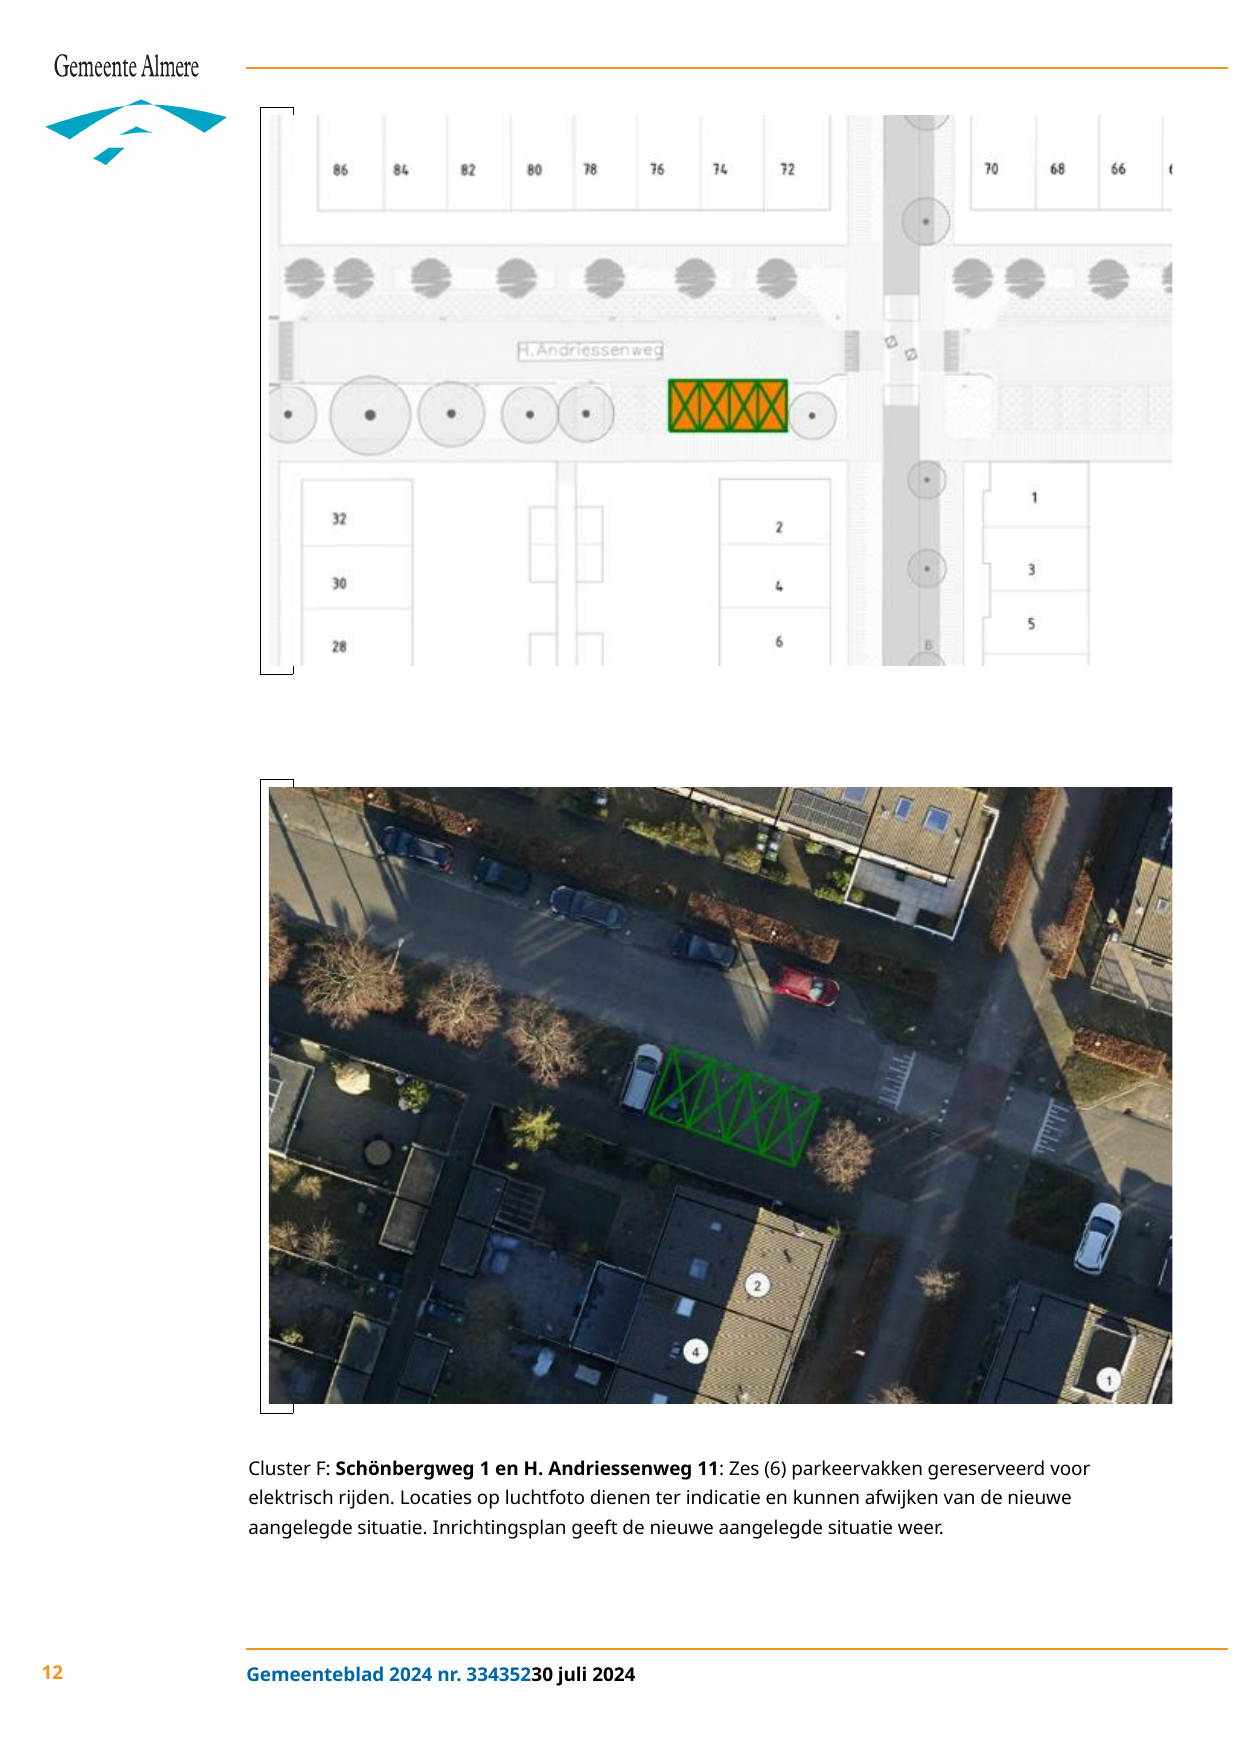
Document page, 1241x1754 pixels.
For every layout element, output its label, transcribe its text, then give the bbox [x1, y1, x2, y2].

picture [268, 787, 1173, 1404]
picture [41, 47, 231, 172]
text Cluster F: Schönbergweg 1 en H. Andriessenweg 11: Zes (6) parkeervakken gereserveerd voor elektrisch rijden. Locaties op luchtfoto dienen ter indicatie en kunnen afwijken van de nieuwe aangelegde situatie. Inrichtingsplan geeft de nieuwe aangelegde situatie weer. [248, 1455, 1152, 1540]
picture [268, 115, 1173, 666]
